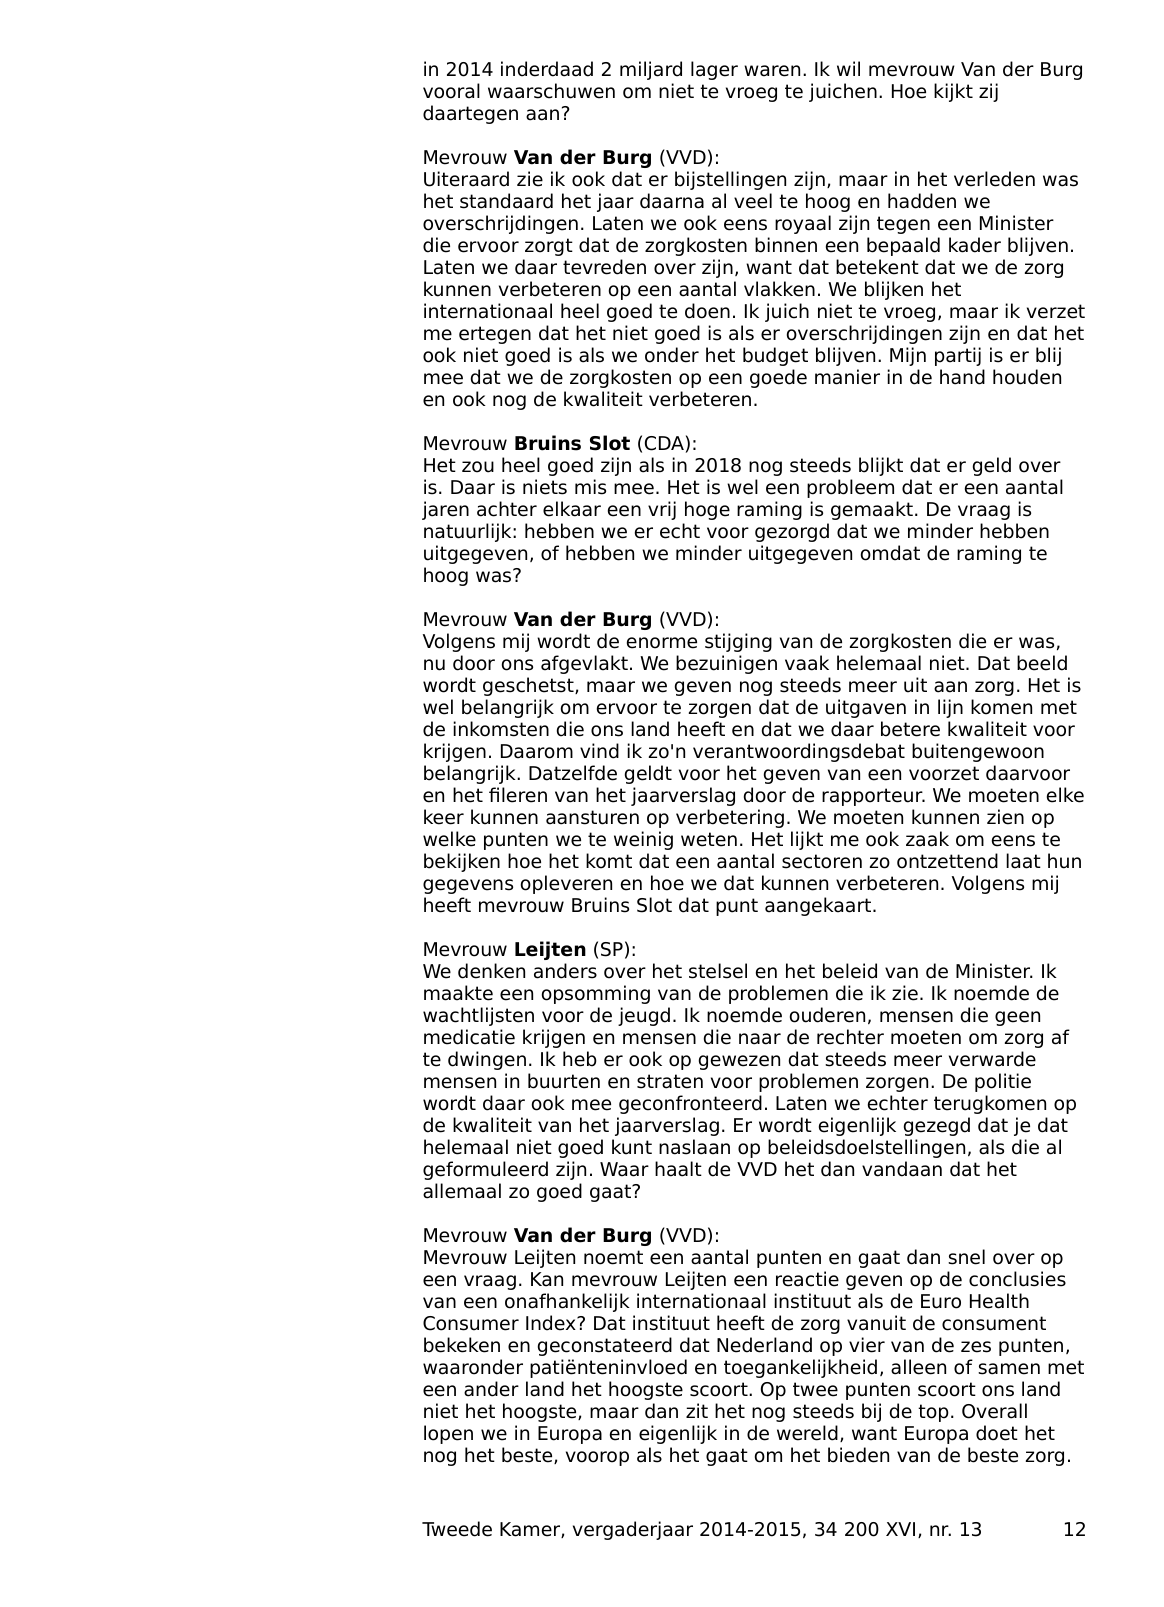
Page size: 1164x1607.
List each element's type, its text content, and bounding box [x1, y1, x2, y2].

text Mevrouw Bruins Slot (CDA): [422, 433, 1087, 455]
text Mevrouw Leijten (SP): [422, 939, 1087, 961]
text Mevrouw Van der Burg (VVD): [422, 147, 1087, 169]
text Mevrouw Van der Burg (VVD): [422, 609, 1087, 631]
text Mevrouw Van der Burg (VVD): [422, 1225, 1087, 1247]
text Volgens mij wordt de enorme stijging van de zorgkosten die er was, nu door ons afgevlakt. We bezuinigen vaak helemaal niet. Dat beeld wordt geschetst, maar we geven nog steeds meer uit aan zorg. Het is wel belangrijk om ervoor te zorgen dat de uitgaven in lijn komen met de inkomsten die ons land heeft en dat we daar betere kwaliteit voor krijgen. Daarom vind ik zo'n verantwoordingsdebat buitengewoon belangrijk. Datzelfde geldt voor het geven van een voorzet daarvoor en het fileren van het jaarverslag door de rapporteur. We moeten elke keer kunnen aansturen op verbetering. We moeten kunnen zien op welke punten we te weinig weten. Het lijkt me ook zaak om eens te bekijken hoe het komt dat een aantal sectoren zo ontzettend laat hun gegevens opleveren en hoe we dat kunnen verbeteren. Volgens mij heeft mevrouw Bruins Slot dat punt aangekaart. [422, 631, 1087, 917]
text Mevrouw Leijten noemt een aantal punten en gaat dan snel over op een vraag. Kan mevrouw Leijten een reactie geven op de conclusies van een onafhankelijk internationaal instituut als de Euro Health Consumer Index? Dat instituut heeft de zorg vanuit de consument bekeken en geconstateerd dat Nederland op vier van de zes punten, waaronder patiënteninvloed en toegankelijkheid, alleen of samen met een ander land het hoogste scoort. Op twee punten scoort ons land niet het hoogste, maar dan zit het nog steeds bij de top. Overall lopen we in Europa en eigenlijk in de wereld, want Europa doet het nog het beste, voorop als het gaat om het bieden van de beste zorg. [422, 1247, 1087, 1467]
text Uiteraard zie ik ook dat er bijstellingen zijn, maar in het verleden was het standaard het jaar daarna al veel te hoog en hadden we overschrijdingen. Laten we ook eens royaal zijn tegen een Minister die ervoor zorgt dat de zorgkosten binnen een bepaald kader blijven. Laten we daar tevreden over zijn, want dat betekent dat we de zorg kunnen verbeteren op een aantal vlakken. We blijken het internationaal heel goed te doen. Ik juich niet te vroeg, maar ik verzet me ertegen dat het niet goed is als er overschrijdingen zijn en dat het ook niet goed is als we onder het budget blijven. Mijn partij is er blij mee dat we de zorgkosten op een goede manier in de hand houden en ook nog de kwaliteit verbeteren. [422, 169, 1087, 411]
text Het zou heel goed zijn als in 2018 nog steeds blijkt dat er geld over is. Daar is niets mis mee. Het is wel een probleem dat er een aantal jaren achter elkaar een vrij hoge raming is gemaakt. De vraag is natuurlijk: hebben we er echt voor gezorgd dat we minder hebben uitgegeven, of hebben we minder uitgegeven omdat de raming te hoog was? [422, 455, 1087, 587]
text We denken anders over het stelsel en het beleid van de Minister. Ik maakte een opsomming van de problemen die ik zie. Ik noemde de wachtlijsten voor de jeugd. Ik noemde ouderen, mensen die geen medicatie krijgen en mensen die naar de rechter moeten om zorg af te dwingen. Ik heb er ook op gewezen dat steeds meer verwarde mensen in buurten en straten voor problemen zorgen. De politie wordt daar ook mee geconfronteerd. Laten we echter terugkomen op de kwaliteit van het jaarverslag. Er wordt eigenlijk gezegd dat je dat helemaal niet goed kunt naslaan op beleidsdoelstellingen, als die al geformuleerd zijn. Waar haalt de VVD het dan vandaan dat het allemaal zo goed gaat? [422, 961, 1087, 1203]
text in 2014 inderdaad 2 miljard lager waren. Ik wil mevrouw Van der Burg vooral waarschuwen om niet te vroeg te juichen. Hoe kijkt zij daartegen aan? [422, 59, 1087, 125]
